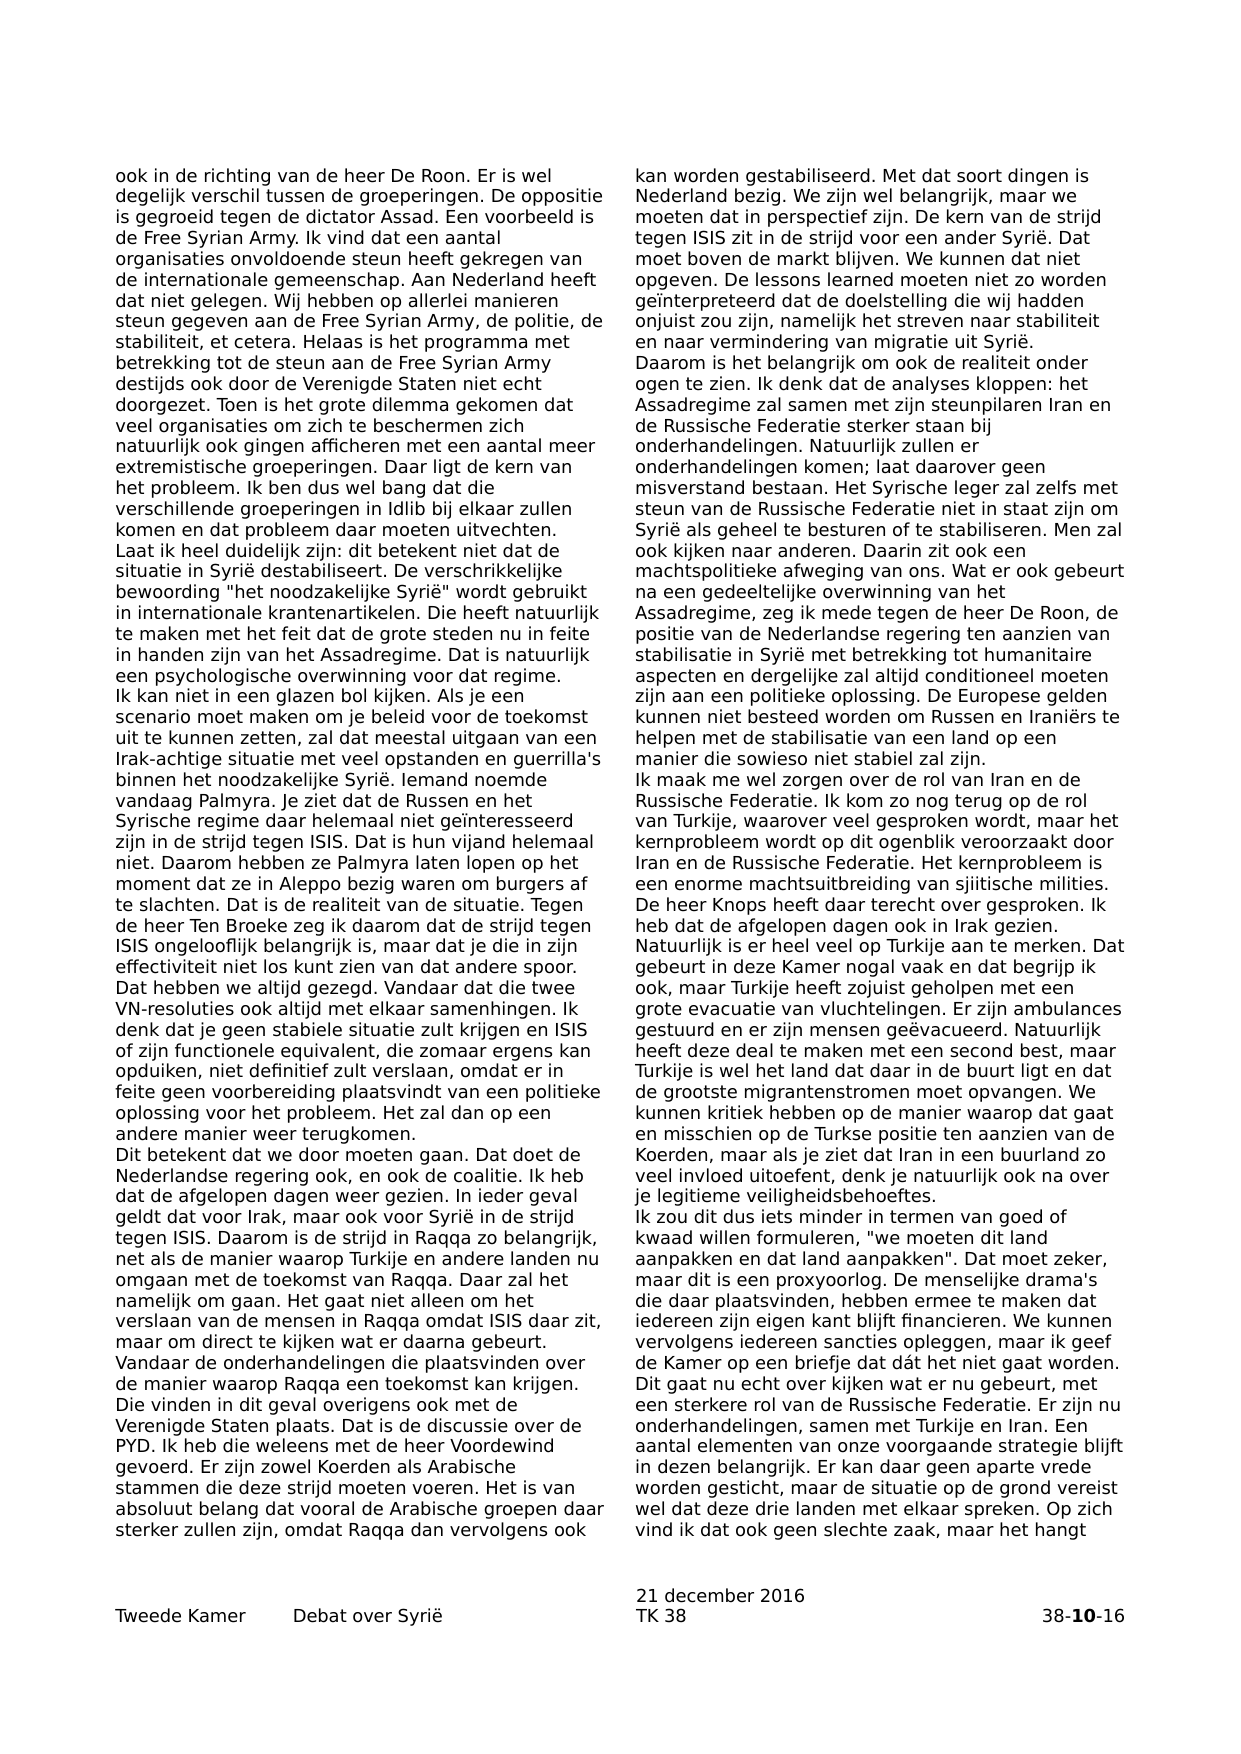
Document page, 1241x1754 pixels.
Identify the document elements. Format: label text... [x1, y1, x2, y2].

text Laat ik heel duidelijk zijn: dit betekent niet dat de situatie in Syrië destabiliseert. De verschrikkelijke bewoording "het noodzakelijke Syrië" wordt gebruikt in internationale krantenartikelen. Die heeft natuurlijk te maken met het feit dat de grote steden nu in feite in handen zijn van het Assadregime. Dat is natuurlijk een psychologische overwinning voor dat regime. [115, 540, 605, 686]
text Daarom is het belangrijk om ook de realiteit onder ogen te zien. Ik denk dat de analyses kloppen: het Assadregime zal samen met zijn steunpilaren Iran en de Russische Federatie sterker staan bij onderhandelingen. Natuurlijk zullen er onderhandelingen komen; laat daarover geen misverstand bestaan. Het Syrische leger zal zelfs met steun van de Russische Federatie niet in staat zijn om Syrië als geheel te besturen of te stabiliseren. Men zal ook kijken naar anderen. Daarin zit ook een machtspolitieke afweging van ons. Wat er ook gebeurt na een gedeeltelijke overwinning van het Assadregime, zeg ik mede tegen de heer De Roon, de positie van de Nederlandse regering ten aanzien van stabilisatie in Syrië met betrekking tot humanitaire aspecten en dergelijke zal altijd conditioneel moeten zijn aan een politieke oplossing. De Europese gelden kunnen niet besteed worden om Russen en Iraniërs te helpen met de stabilisatie van een land op een manier die sowieso niet stabiel zal zijn. [635, 353, 1125, 769]
text Ik zou dit dus iets minder in termen van goed of kwaad willen formuleren, "we moeten dit land aanpakken en dat land aanpakken". Dat moet zeker, maar dit is een proxyoorlog. De menselijke drama's die daar plaatsvinden, hebben ermee te maken dat iedereen zijn eigen kant blijft financieren. We kunnen vervolgens iedereen sancties opleggen, maar ik geef de Kamer op een briefje dat dát het niet gaat worden. Dit gaat nu echt over kijken wat er nu gebeurt, met een sterkere rol van de Russische Federatie. Er zijn nu onderhandelingen, samen met Turkije en Iran. Een aantal elementen van onze voorgaande strategie blijft in dezen belangrijk. Er kan daar geen aparte vrede worden gesticht, maar de situatie op de grond vereist wel dat deze drie landen met elkaar spreken. Op zich vind ik dat ook geen slechte zaak, maar het hangt [635, 1207, 1125, 1540]
text ook in de richting van de heer De Roon. Er is wel degelijk verschil tussen de groeperingen. De oppositie is gegroeid tegen de dictator Assad. Een voorbeeld is de Free Syrian Army. Ik vind dat een aantal organisaties onvoldoende steun heeft gekregen van de internationale gemeenschap. Aan Nederland heeft dat niet gelegen. Wij hebben op allerlei manieren steun gegeven aan de Free Syrian Army, de politie, de stabiliteit, et cetera. Helaas is het programma met betrekking tot de steun aan de Free Syrian Army destijds ook door de Verenigde Staten niet echt doorgezet. Toen is het grote dilemma gekomen dat veel organisaties om zich te beschermen zich natuurlijk ook gingen afficheren met een aantal meer extremistische groeperingen. Daar ligt de kern van het probleem. Ik ben dus wel bang dat die verschillende groeperingen in Idlib bij elkaar zullen komen en dat probleem daar moeten uitvechten. [115, 165, 605, 540]
text Ik kan niet in een glazen bol kijken. Als je een scenario moet maken om je beleid voor de toekomst uit te kunnen zetten, zal dat meestal uitgaan van een Irak-achtige situatie met veel opstanden en guerrilla's binnen het noodzakelijke Syrië. Iemand noemde vandaag Palmyra. Je ziet dat de Russen en het Syrische regime daar helemaal niet geïnteresseerd zijn in de strijd tegen ISIS. Dat is hun vijand helemaal niet. Daarom hebben ze Palmyra laten lopen op het moment dat ze in Aleppo bezig waren om burgers af te slachten. Dat is de realiteit van de situatie. Tegen de heer Ten Broeke zeg ik daarom dat de strijd tegen ISIS ongelooflijk belangrijk is, maar dat je die in zijn effectiviteit niet los kunt zien van dat andere spoor. Dat hebben we altijd gezegd. Vandaar dat die twee VN-resoluties ook altijd met elkaar samenhingen. Ik denk dat je geen stabiele situatie zult krijgen en ISIS of zijn functionele equivalent, die zomaar ergens kan opduiken, niet definitief zult verslaan, omdat er in feite geen voorbereiding plaatsvindt van een politieke oplossing voor het probleem. Het zal dan op een andere manier weer terugkomen. [115, 686, 605, 1144]
text Dit betekent dat we door moeten gaan. Dat doet de Nederlandse regering ook, en ook de coalitie. Ik heb dat de afgelopen dagen weer gezien. In ieder geval geldt dat voor Irak, maar ook voor Syrië in de strijd tegen ISIS. Daarom is de strijd in Raqqa zo belangrijk, net als de manier waarop Turkije en andere landen nu omgaan met de toekomst van Raqqa. Daar zal het namelijk om gaan. Het gaat niet alleen om het verslaan van de mensen in Raqqa omdat ISIS daar zit, maar om direct te kijken wat er daarna gebeurt. Vandaar de onderhandelingen die plaatsvinden over de manier waarop Raqqa een toekomst kan krijgen. Die vinden in dit geval overigens ook met de Verenigde Staten plaats. Dat is de discussie over de PYD. Ik heb die weleens met de heer Voordewind gevoerd. Er zijn zowel Koerden als Arabische stammen die deze strijd moeten voeren. Het is van absoluut belang dat vooral de Arabische groepen daar sterker zullen zijn, omdat Raqqa dan vervolgens ook [115, 1144, 605, 1540]
text Ik maak me wel zorgen over de rol van Iran en de Russische Federatie. Ik kom zo nog terug op de rol van Turkije, waarover veel gesproken wordt, maar het kernprobleem wordt op dit ogenblik veroorzaakt door Iran en de Russische Federatie. Het kernprobleem is een enorme machtsuitbreiding van sjiitische milities. De heer Knops heeft daar terecht over gesproken. Ik heb dat de afgelopen dagen ook in Irak gezien. Natuurlijk is er heel veel op Turkije aan te merken. Dat gebeurt in deze Kamer nogal vaak en dat begrijp ik ook, maar Turkije heeft zojuist geholpen met een grote evacuatie van vluchtelingen. Er zijn ambulances gestuurd en er zijn mensen geëvacueerd. Natuurlijk heeft deze deal te maken met een second best, maar Turkije is wel het land dat daar in de buurt ligt en dat de grootste migrantenstromen moet opvangen. We kunnen kritiek hebben op de manier waarop dat gaat en misschien op de Turkse positie ten aanzien van de Koerden, maar als je ziet dat Iran in een buurland zo veel invloed uitoefent, denk je natuurlijk ook na over je legitieme veiligheidsbehoeftes. [635, 769, 1125, 1207]
text kan worden gestabiliseerd. Met dat soort dingen is Nederland bezig. We zijn wel belangrijk, maar we moeten dat in perspectief zijn. De kern van de strijd tegen ISIS zit in de strijd voor een ander Syrië. Dat moet boven de markt blijven. We kunnen dat niet opgeven. De lessons learned moeten niet zo worden geïnterpreteerd dat de doelstelling die wij hadden onjuist zou zijn, namelijk het streven naar stabiliteit en naar vermindering van migratie uit Syrië. [635, 165, 1125, 353]
